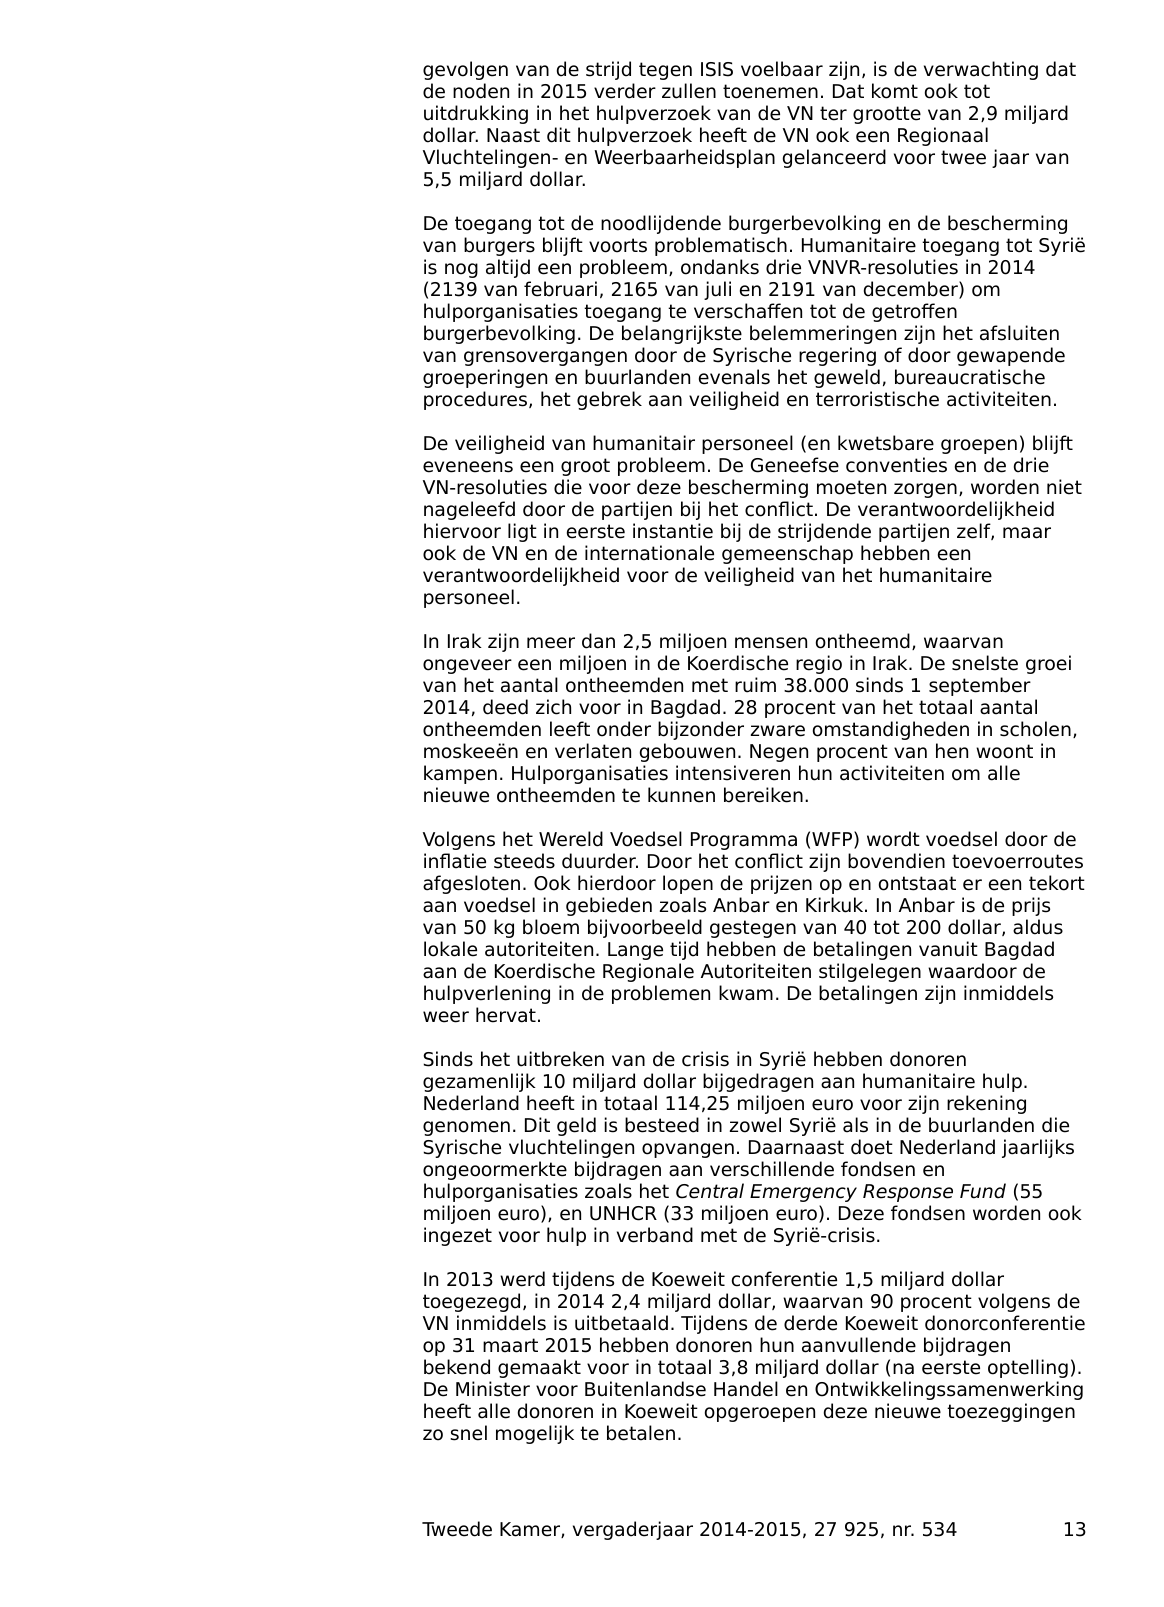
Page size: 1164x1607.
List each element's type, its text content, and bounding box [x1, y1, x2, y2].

text In Irak zijn meer dan 2,5 miljoen mensen ontheemd, waarvan ongeveer een miljoen in de Koerdische regio in Irak. De snelste groei van het aantal ontheemden met ruim 38.000 sinds 1 september 2014, deed zich voor in Bagdad. 28 procent van het totaal aantal ontheemden leeft onder bijzonder zware omstandigheden in scholen, moskeeën en verlaten gebouwen. Negen procent van hen woont in kampen. Hulporganisaties intensiveren hun activiteiten om alle nieuwe ontheemden te kunnen bereiken. [422, 631, 1087, 807]
text De veiligheid van humanitair personeel (en kwetsbare groepen) blijft eveneens een groot probleem. De Geneefse conventies en de drie VN-resoluties die voor deze bescherming moeten zorgen, worden niet nageleefd door de partijen bij het conflict. De verantwoordelijkheid hiervoor ligt in eerste instantie bij de strijdende partijen zelf, maar ook de VN en de internationale gemeenschap hebben een verantwoordelijkheid voor de veiligheid van het humanitaire personeel. [422, 433, 1087, 609]
text In 2013 werd tijdens de Koeweit conferentie 1,5 miljard dollar toegezegd, in 2014 2,4 miljard dollar, waarvan 90 procent volgens de VN inmiddels is uitbetaald. Tijdens de derde Koeweit donorconferentie op 31 maart 2015 hebben donoren hun aanvullende bijdragen bekend gemaakt voor in totaal 3,8 miljard dollar (na eerste optelling). De Minister voor Buitenlandse Handel en Ontwikkelingssamenwerking heeft alle donoren in Koeweit opgeroepen deze nieuwe toezeggingen zo snel mogelijk te betalen. [422, 1269, 1087, 1445]
text Sinds het uitbreken van de crisis in Syrië hebben donoren gezamenlijk 10 miljard dollar bijgedragen aan humanitaire hulp. Nederland heeft in totaal 114,25 miljoen euro voor zijn rekening genomen. Dit geld is besteed in zowel Syrië als in de buurlanden die Syrische vluchtelingen opvangen. Daarnaast doet Nederland jaarlijks ongeoormerkte bijdragen aan verschillende fondsen en hulporganisaties zoals het Central Emergency Response Fund (55 miljoen euro), en UNHCR (33 miljoen euro). Deze fondsen worden ook ingezet voor hulp in verband met de Syrië-crisis. [422, 1049, 1087, 1247]
text De toegang tot de noodlijdende burgerbevolking en de bescherming van burgers blijft voorts problematisch. Humanitaire toegang tot Syrië is nog altijd een probleem, ondanks drie VNVR-resoluties in 2014 (2139 van februari, 2165 van juli en 2191 van december) om hulporganisaties toegang te verschaffen tot de getroffen burgerbevolking. De belangrijkste belemmeringen zijn het afsluiten van grensovergangen door de Syrische regering of door gewapende groeperingen en buurlanden evenals het geweld, bureaucratische procedures, het gebrek aan veiligheid en terroristische activiteiten. [422, 213, 1087, 411]
text Volgens het Wereld Voedsel Programma (WFP) wordt voedsel door de inflatie steeds duurder. Door het conflict zijn bovendien toevoerroutes afgesloten. Ook hierdoor lopen de prijzen op en ontstaat er een tekort aan voedsel in gebieden zoals Anbar en Kirkuk. In Anbar is de prijs van 50 kg bloem bijvoorbeeld gestegen van 40 tot 200 dollar, aldus lokale autoriteiten. Lange tijd hebben de betalingen vanuit Bagdad aan de Koerdische Regionale Autoriteiten stilgelegen waardoor de hulpverlening in de problemen kwam. De betalingen zijn inmiddels weer hervat. [422, 829, 1087, 1027]
text gevolgen van de strijd tegen ISIS voelbaar zijn, is de verwachting dat de noden in 2015 verder zullen toenemen. Dat komt ook tot uitdrukking in het hulpverzoek van de VN ter grootte van 2,9 miljard dollar. Naast dit hulpverzoek heeft de VN ook een Regionaal Vluchtelingen- en Weerbaarheidsplan gelanceerd voor twee jaar van 5,5 miljard dollar. [422, 59, 1087, 191]
